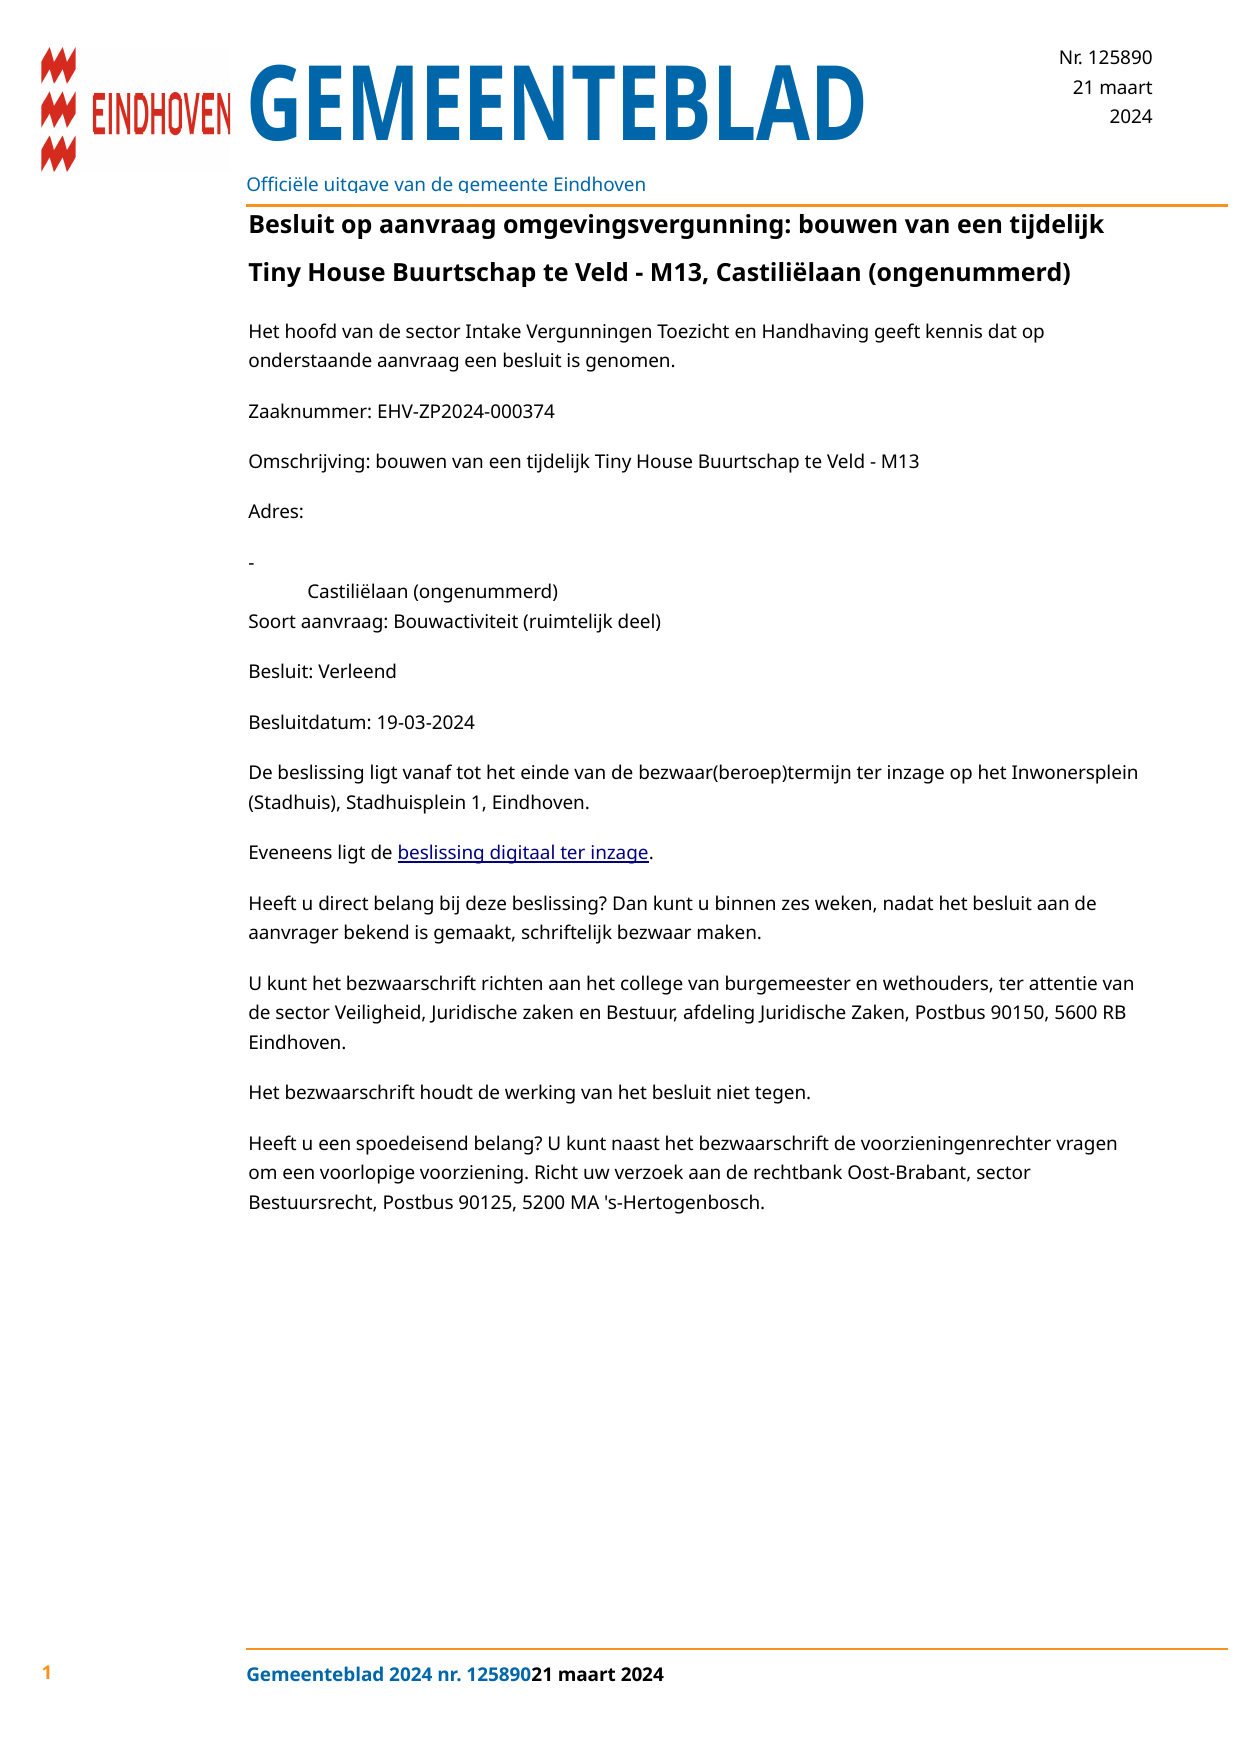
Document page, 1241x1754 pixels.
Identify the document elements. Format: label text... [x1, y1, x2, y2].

text Soort aanvraag: Bouwactiviteit (ruimtelijk deel) [248, 608, 1152, 634]
text Eveneens ligt de beslissing digitaal ter inzage. [248, 839, 1152, 865]
text De beslissing ligt vanaf tot het einde van de bezwaar(beroep)termijn ter inzage op het Inwonersplein (Stadhuis), Stadhuisplein 1, Eindhoven. [248, 759, 1152, 815]
text Heeft u een spoedeisend belang? U kunt naast het bezwaarschrift de voorzieningenrechter vragen om een voorlopige voorziening. Richt uw verzoek aan de rechtbank Oost-Brabant, sector Bestuursrecht, Postbus 90125, 5200 MA 's-Hertogenbosch. [248, 1130, 1152, 1215]
text U kunt het bezwaarschrift richten aan het college van burgemeester en wethouders, ter attentie van de sector Veiligheid, Juridische zaken en Bestuur, afdeling Juridische Zaken, Postbus 90150, 5600 RB Eindhoven. [248, 970, 1152, 1055]
text Besluitdatum: 19-03-2024 [248, 709, 1152, 735]
text Het bezwaarschrift houdt de werking van het besluit niet tegen. [248, 1079, 1152, 1105]
text Zaaknummer: EHV-ZP2024-000374 [248, 398, 1152, 424]
list Castiliëlaan (ongenummerd) [248, 579, 1152, 604]
text Omschrijving: bouwen van een tijdelijk Tiny House Buurtschap te Veld - M13 [248, 448, 1152, 474]
text Heeft u direct belang bij deze beslissing? Dan kunt u binnen zes weken, nadat het besluit aan de aanvrager bekend is gemaakt, schriftelijk bezwaar maken. [248, 890, 1152, 945]
text Adres: [248, 499, 1152, 524]
text Het hoofd van de sector Intake Vergunningen Toezicht en Handhaving geeft kennis dat op onderstaande aanvraag een besluit is genomen. [248, 318, 1152, 373]
text Besluit: Verleend [248, 659, 1152, 684]
text Besluit op aanvraag omgevingsvergunning: bouwen van een tijdelijk Tiny House Buurtschap te Veld - M13, Castiliëlaan (ongenummerd) [248, 207, 1152, 288]
picture [41, 47, 231, 172]
